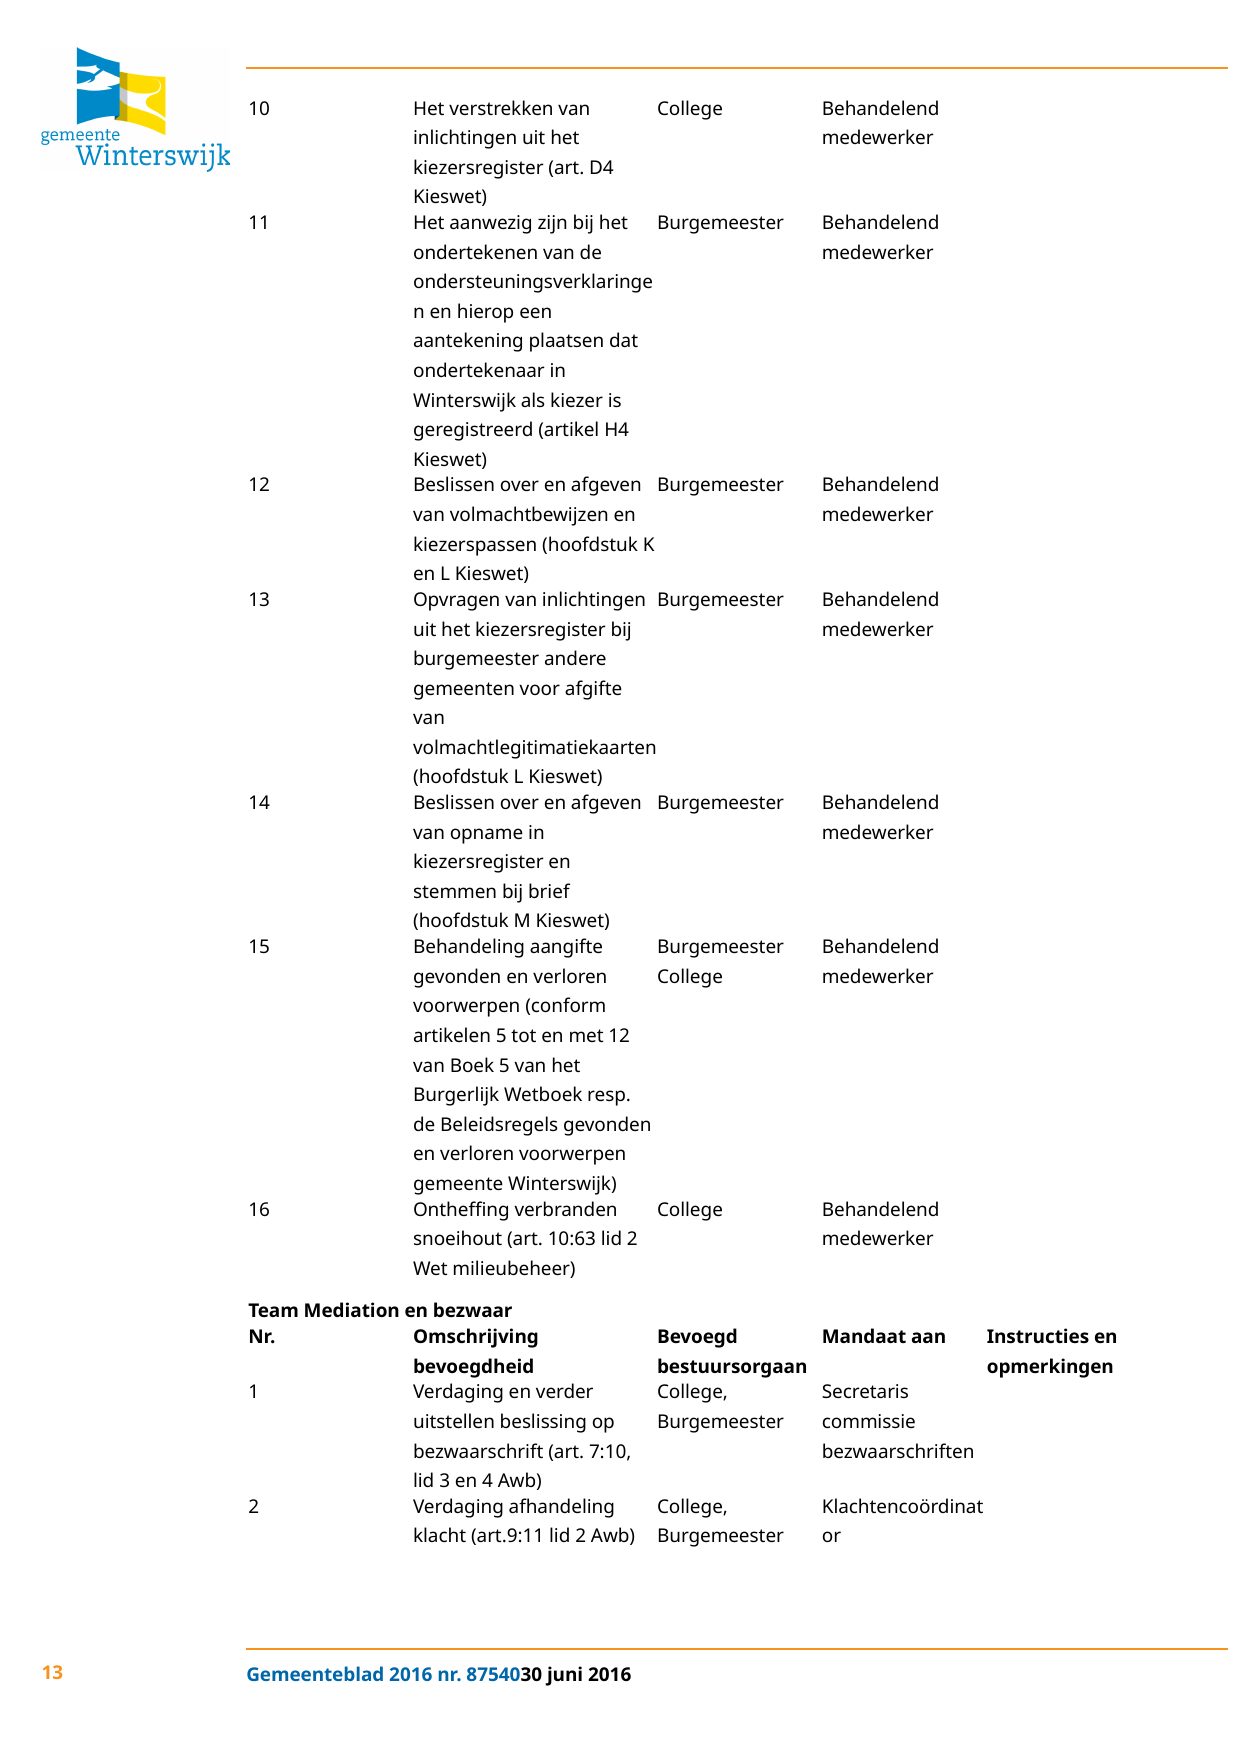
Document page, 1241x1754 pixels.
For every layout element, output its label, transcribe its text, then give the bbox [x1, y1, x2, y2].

table_cell 14 [248, 789, 413, 933]
table_cell Klachtencoördinator [822, 1493, 987, 1548]
text Team Mediation en bezwaar [248, 1297, 1152, 1323]
table_cell 11 [248, 209, 413, 472]
table_cell College [657, 95, 822, 209]
table_cell [987, 209, 1152, 472]
table_header Mandaat aan [822, 1323, 987, 1379]
picture [225, 153, 231, 162]
table_cell Burgemeester College [657, 934, 822, 1196]
table_cell Burgemeester [657, 789, 822, 933]
table_cell Behandelend medewerker [822, 934, 987, 1196]
table_cell [987, 934, 1152, 1196]
table_cell [987, 95, 1152, 209]
table_header Instructies en opmerkingen [987, 1323, 1152, 1379]
table_cell Burgemeester [657, 586, 822, 789]
table_cell College, Burgemeester [657, 1493, 822, 1548]
table_cell Behandelend medewerker [822, 472, 987, 586]
table_cell Het verstrekken van inlichtingen uit het kiezersregister (art. D4 Kieswet) [413, 95, 657, 209]
table_cell College [657, 1196, 822, 1281]
table_cell Het aanwezig zijn bij het ondertekenen van de ondersteuningsverklaringen en hierop een aantekening plaatsen dat ondertekenaar in Winterswijk als kiezer is geregistreerd (artikel H4 Kieswet) [413, 209, 657, 472]
table_cell 12 [248, 472, 413, 586]
table_cell Burgemeester [657, 209, 822, 472]
table_cell Behandeling aangifte gevonden en verloren voorwerpen (conform artikelen 5 tot en met 12 van Boek 5 van het Burgerlijk Wetboek resp. de Beleidsregels gevonden en verloren voorwerpen gemeente Winterswijk) [413, 934, 657, 1196]
table_cell Beslissen over en afgeven van volmachtbewijzen en kiezerspassen (hoofdstuk K en L Kieswet) [413, 472, 657, 586]
table_cell Behandelend medewerker [822, 789, 987, 933]
table_cell [987, 1196, 1152, 1281]
table_cell Behandelend medewerker [822, 586, 987, 789]
table_cell 16 [248, 1196, 413, 1281]
table_cell 1 [248, 1379, 413, 1493]
table_cell [987, 1379, 1152, 1493]
table_cell [987, 1493, 1152, 1548]
table_header Bevoegd bestuursorgaan [657, 1323, 822, 1379]
picture [41, 47, 231, 172]
table_cell Behandelend medewerker [822, 1196, 987, 1281]
table_cell [987, 472, 1152, 586]
table_cell Secretaris commissie bezwaarschriften [822, 1379, 987, 1493]
table_cell Verdaging afhandeling klacht (art.9:11 lid 2 Awb) [413, 1493, 657, 1548]
table_header Omschrijving bevoegdheid [413, 1323, 657, 1379]
table_cell 2 [248, 1493, 413, 1548]
table_cell 15 [248, 934, 413, 1196]
table_cell Burgemeester [657, 472, 822, 586]
table_cell Beslissen over en afgeven van opname in kiezersregister en stemmen bij brief (hoofdstuk M Kieswet) [413, 789, 657, 933]
table_cell 10 [248, 95, 413, 209]
table_cell Opvragen van inlichtingen uit het kiezersregister bij burgemeester andere gemeenten voor afgifte van volmachtlegitimatiekaarten (hoofdstuk L Kieswet) [413, 586, 657, 789]
table_cell Behandelend medewerker [822, 209, 987, 472]
table_cell 13 [248, 586, 413, 789]
table_header Nr. [248, 1323, 413, 1379]
table_cell Ontheffing verbranden snoeihout (art. 10:63 lid 2 Wet milieubeheer) [413, 1196, 657, 1281]
table_cell [987, 789, 1152, 933]
table_cell Verdaging en verder uitstellen beslissing op bezwaarschrift (art. 7:10, lid 3 en 4 Awb) [413, 1379, 657, 1493]
table_cell College, Burgemeester [657, 1379, 822, 1493]
table_cell [987, 586, 1152, 789]
table_cell Behandelend medewerker [822, 95, 987, 209]
